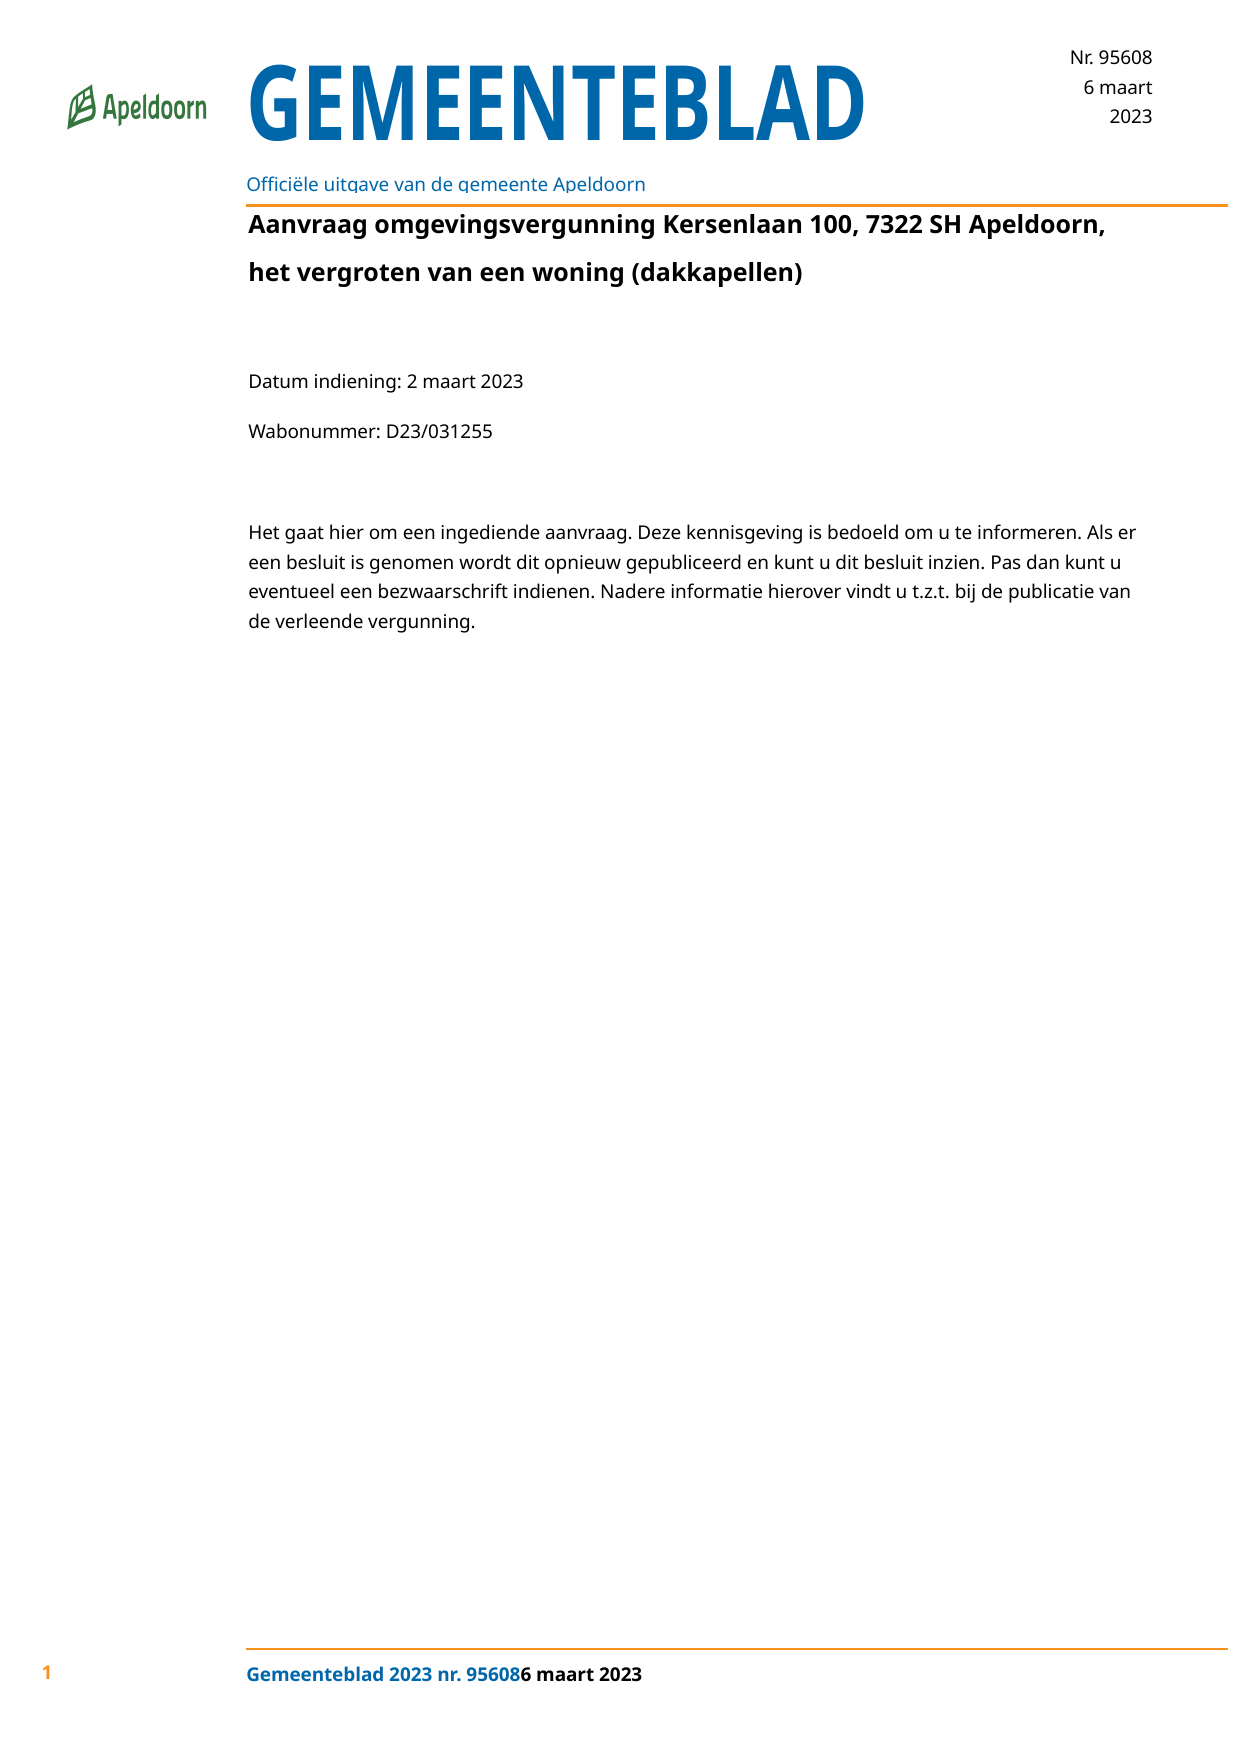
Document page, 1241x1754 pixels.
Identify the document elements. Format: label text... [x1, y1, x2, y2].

text Aanvraag omgevingsvergunning Kersenlaan 100, 7322 SH Apeldoorn, het vergroten van een woning (dakkapellen) [248, 207, 1152, 288]
text Wabonummer: D23/031255 [248, 419, 1152, 444]
text Datum indiening: 2 maart 2023 [248, 368, 1152, 394]
picture [41, 47, 231, 172]
text Het gaat hier om een ingediende aanvraag. Deze kennisgeving is bedoeld om u te informeren. Als er een besluit is genomen wordt dit opnieuw gepubliceerd en kunt u dit besluit inzien. Pas dan kunt u eventueel een bezwaarschrift indienen. Nadere informatie hierover vindt u t.z.t. bij de publicatie van de verleende vergunning. [248, 519, 1152, 634]
